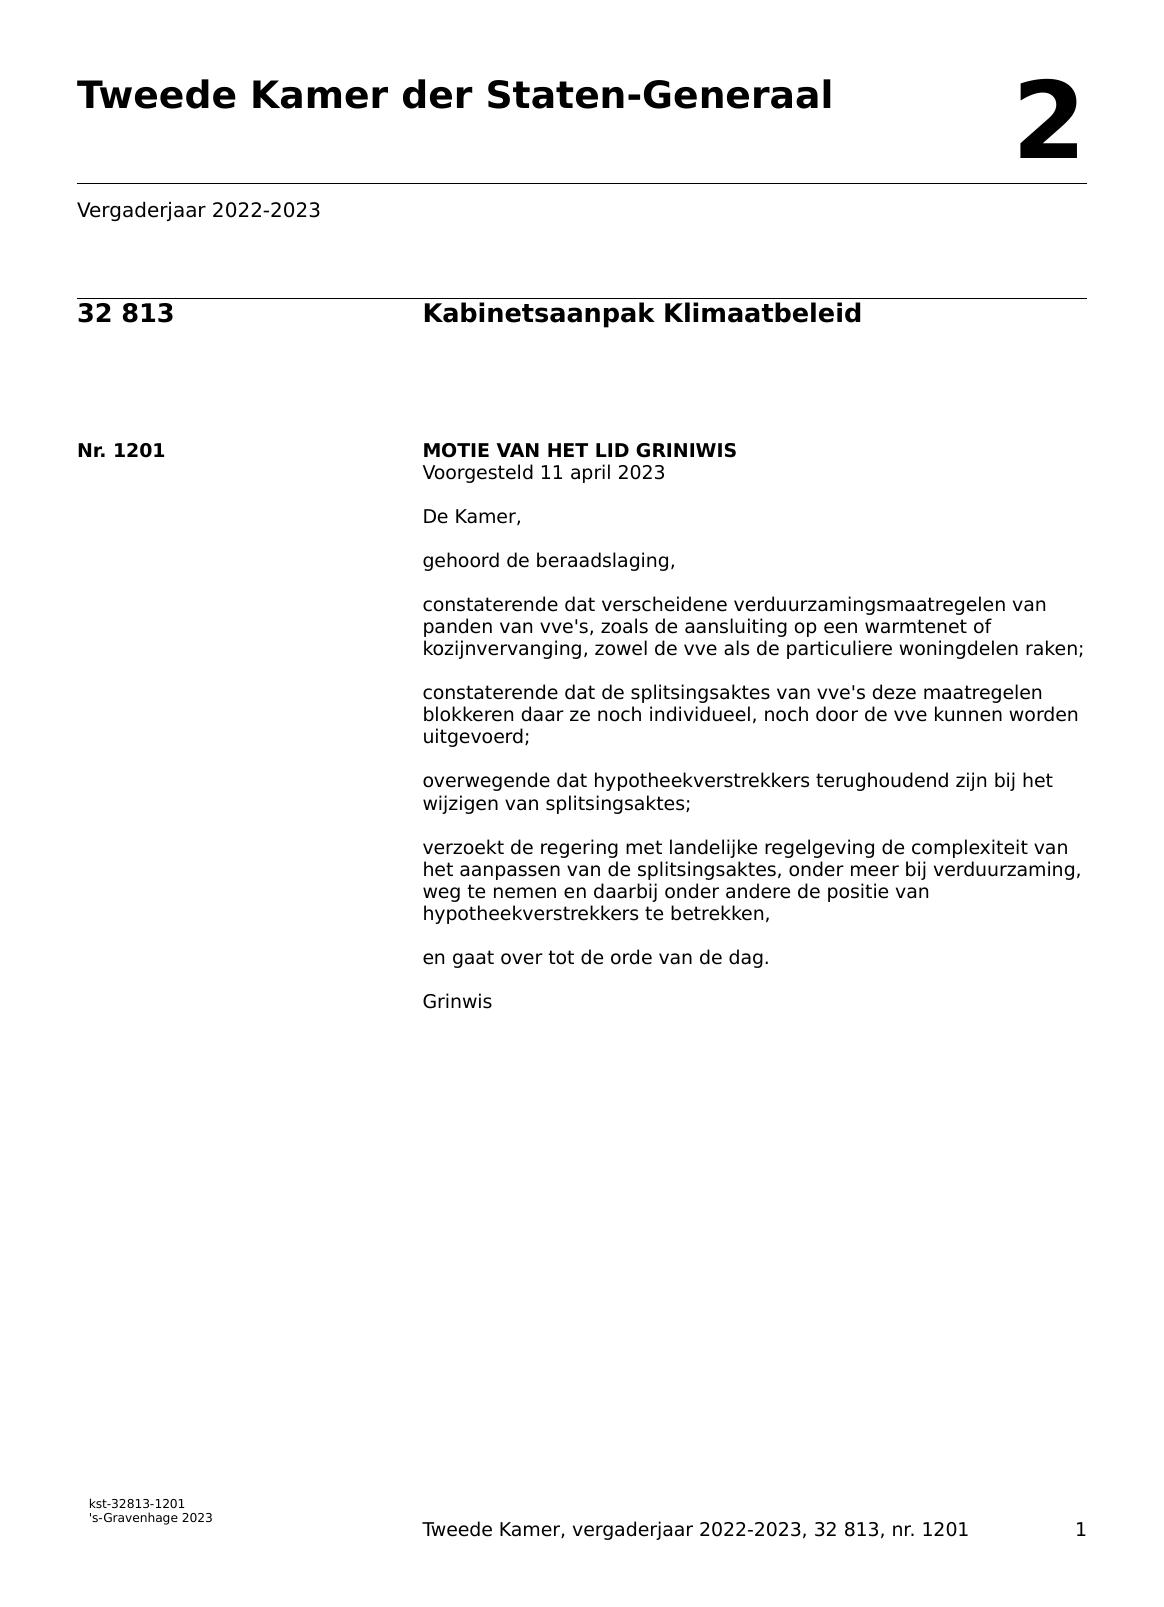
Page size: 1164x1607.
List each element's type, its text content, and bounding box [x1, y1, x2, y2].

text verzoekt de regering met landelijke regelgeving de complexiteit van het aanpassen van de splitsingsaktes, onder meer bij verduurzaming, weg te nemen en daarbij onder andere de positie van hypotheekverstrekkers te betrekken, [422, 837, 1087, 924]
text De Kamer, [422, 506, 1087, 528]
text 's-Gravenhage 2023 [88, 1511, 323, 1525]
table_cell Vergaderjaar 2022-2023 [77, 184, 1087, 298]
text gehoord de beraadslaging, [422, 550, 1087, 572]
text overwegende dat hypotheekverstrekkers terughoudend zijn bij het wijzigen van splitsingsaktes; [422, 770, 1087, 814]
subtitle Nr. 1201 MOTIE VAN HET LID GRINIWIS [77, 440, 1087, 462]
text kst-32813-1201 [88, 1497, 323, 1511]
subtitle 32 813 Kabinetsaanpak Klimaatbeleid [77, 299, 1087, 329]
text en gaat over tot de orde van de dag. [422, 947, 1087, 969]
text constaterende dat verscheidene verduurzamingsmaatregelen van panden van vve's, zoals de aansluiting op een warmtenet of kozijnvervanging, zowel de vve als de particuliere woningdelen raken; [422, 594, 1087, 660]
table_header 2 [886, 59, 1087, 183]
text constaterende dat de splitsingsaktes van vve's deze maatregelen blokkeren daar ze noch individueel, noch door de vve kunnen worden uitgevoerd; [422, 682, 1087, 748]
text Voorgesteld 11 april 2023 [422, 462, 1087, 484]
table_header Tweede Kamer der Staten-Generaal [77, 59, 886, 183]
text Grinwis [422, 991, 1087, 1013]
